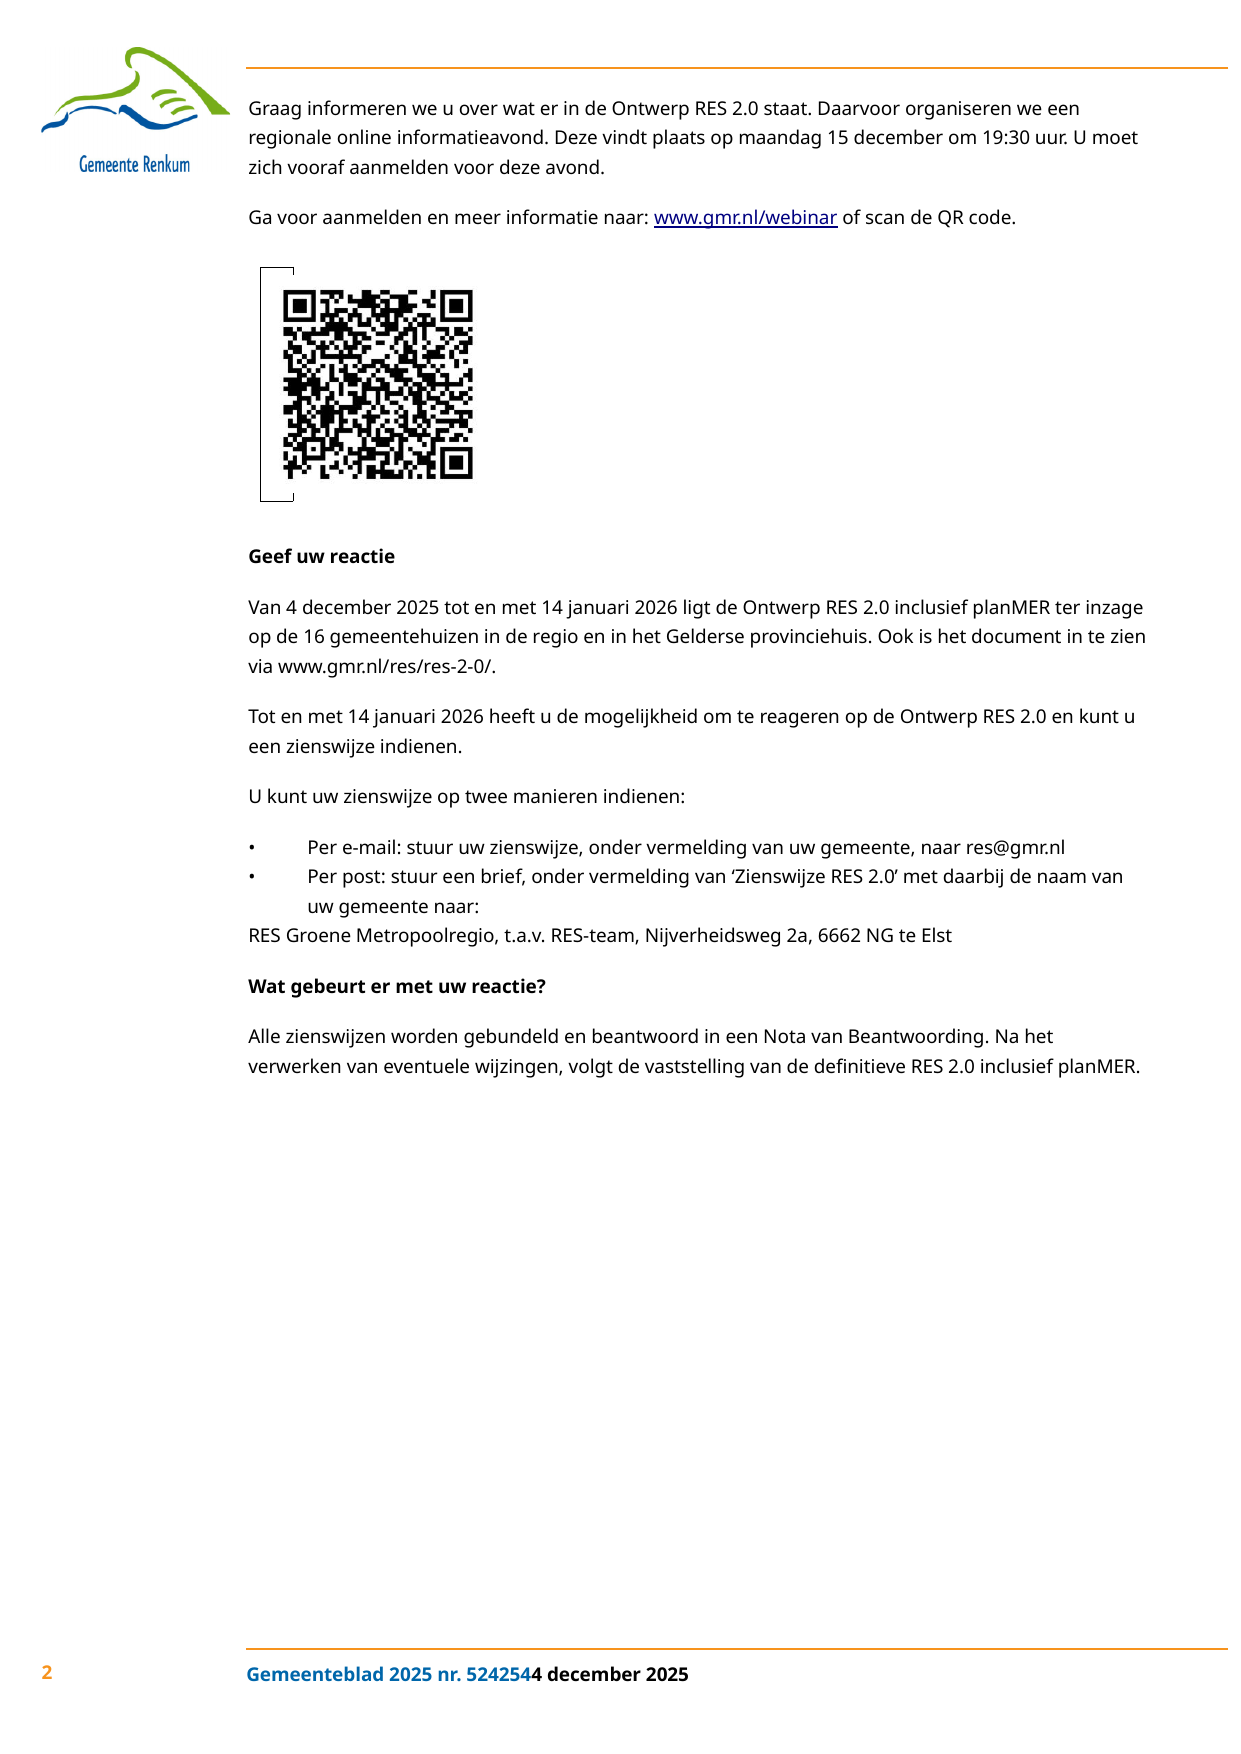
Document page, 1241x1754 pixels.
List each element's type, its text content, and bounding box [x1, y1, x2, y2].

picture [41, 47, 231, 172]
text Ga voor aanmelden en meer informatie naar: www.gmr.nl/webinar of scan de QR code. [248, 204, 1152, 230]
list Per post: stuur een brief, onder vermelding van ‘Zienswijze RES 2.0’ met daarbij de naam van uw gemeente naar: [248, 863, 1152, 919]
text Graag informeren we u over wat er in de Ontwerp RES 2.0 staat. Daarvoor organiseren we een regionale online informatieavond. Deze vindt plaats op maandag 15 december om 19:30 uur. U moet zich vooraf aanmelden voor deze avond. [248, 95, 1152, 180]
text Alle zienswijzen worden gebundeld en beantwoord in een Nota van Beantwoording. Na het verwerken van eventuele wijzingen, volgt de vaststelling van de definitieve RES 2.0 inclusief planMER. [248, 1023, 1152, 1079]
text RES Groene Metropoolregio, t.a.v. RES-team, Nijverheidsweg 2a, 6662 NG te Elst [248, 923, 1152, 948]
text Tot en met 14 januari 2026 heeft u de mogelijkheid om te reageren op de Ontwerp RES 2.0 en kunt u een zienswijze indienen. [248, 703, 1152, 759]
list Per e-mail: stuur uw zienswijze, onder vermelding van uw gemeente, naar res@gmr.nl [248, 834, 1152, 860]
text Van 4 december 2025 tot en met 14 januari 2026 ligt de Ontwerp RES 2.0 inclusief planMER ter inzage op de 16 gemeentehuizen in de regio en in het Gelderse provinciehuis. Ook is het document in te zien via www.gmr.nl/res/res-2-0/. [248, 594, 1152, 679]
text Geef uw reactie [248, 543, 1152, 569]
picture [268, 275, 485, 493]
text U kunt uw zienswijze op twee manieren indienen: [248, 783, 1152, 809]
text Wat gebeurt er met uw reactie? [248, 973, 1152, 999]
